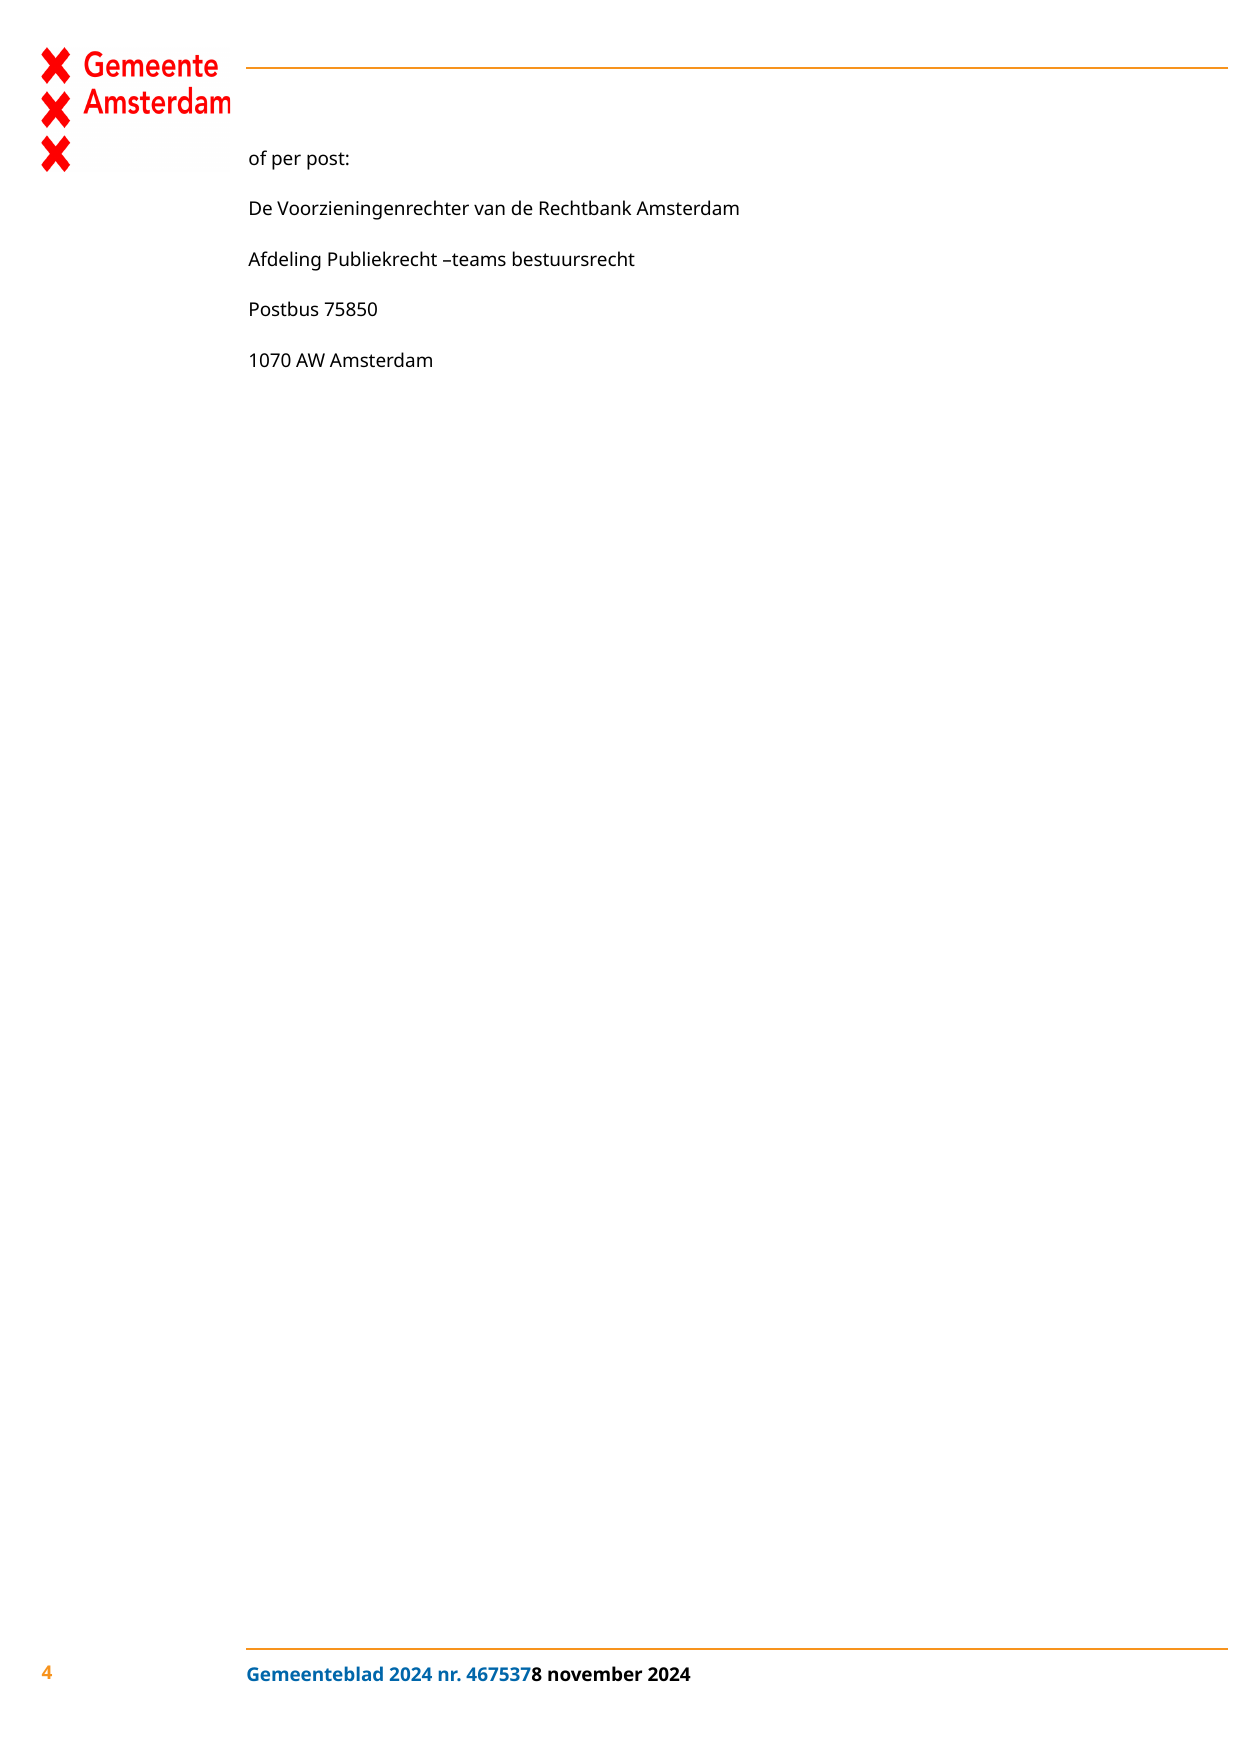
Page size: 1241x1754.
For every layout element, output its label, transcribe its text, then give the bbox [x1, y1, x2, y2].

text 1070 AW Amsterdam [248, 347, 1152, 373]
text Afdeling Publiekrecht –teams bestuursrecht [248, 246, 1152, 272]
text De Voorzieningenrechter van de Rechtbank Amsterdam [248, 196, 1152, 221]
text of per post: [248, 145, 1152, 171]
text Postbus 75850 [248, 296, 1152, 322]
picture [41, 47, 231, 172]
